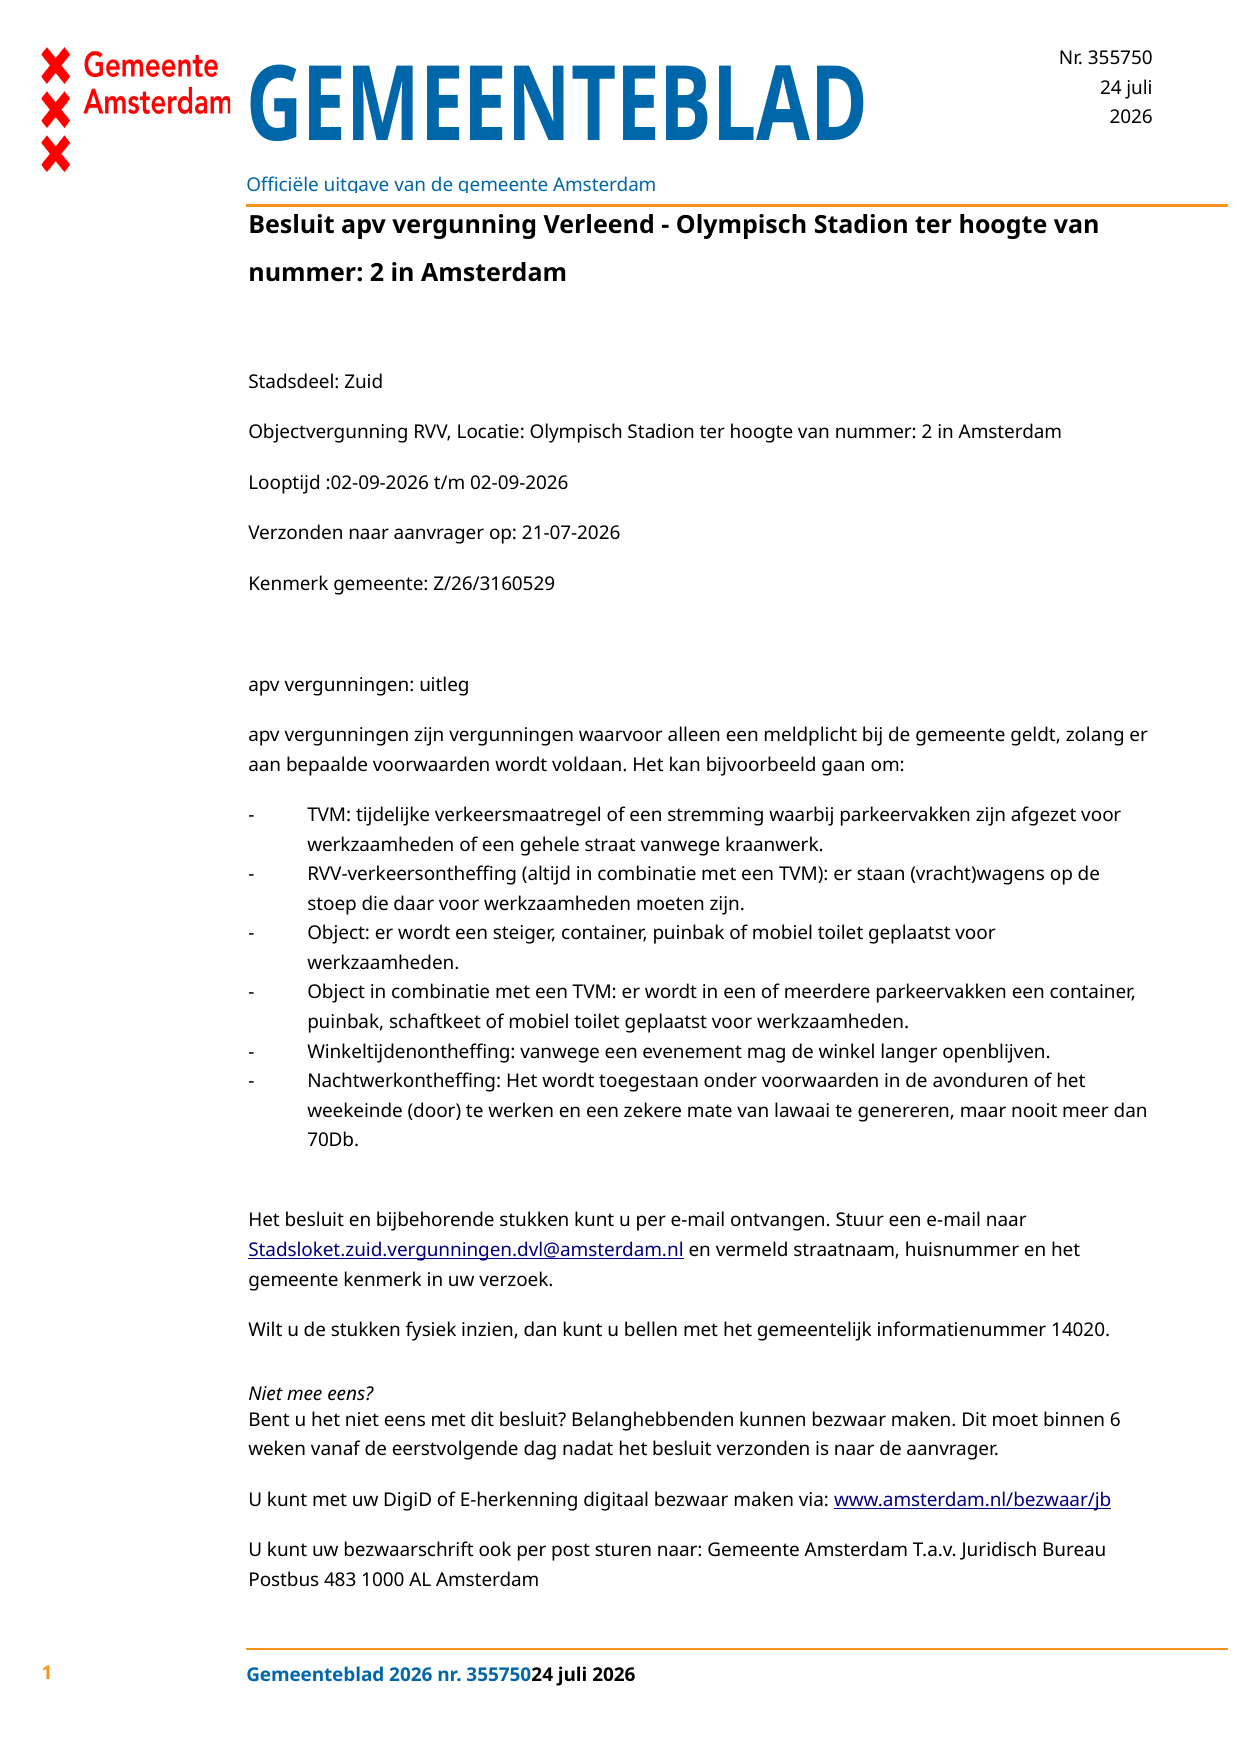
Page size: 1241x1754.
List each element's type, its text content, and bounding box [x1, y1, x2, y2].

text Stadsdeel: Zuid [248, 368, 1152, 394]
list Object in combinatie met een TVM: er wordt in een of meerdere parkeervakken een container, puinbak, schaftkeet of mobiel toilet geplaatst voor werkzaamheden. [248, 979, 1152, 1034]
text Bent u het niet eens met dit besluit? Belanghebbenden kunnen bezwaar maken. Dit moet binnen 6 weken vanaf de eerstvolgende dag nadat het besluit verzonden is naar de aanvrager. [248, 1406, 1152, 1461]
text U kunt uw bezwaarschrift ook per post sturen naar: Gemeente Amsterdam T.a.v. Juridisch Bureau Postbus 483 1000 AL Amsterdam [248, 1536, 1152, 1592]
text Het besluit en bijbehorende stukken kunt u per e-mail ontvangen. Stuur een e-mail naar Stadsloket.zuid.vergunningen.dvl@amsterdam.nl en vermeld straatnaam, huisnummer en het gemeente kenmerk in uw verzoek. [248, 1207, 1152, 1292]
picture [41, 47, 231, 172]
text U kunt met uw DigiD of E-herkenning digitaal bezwaar maken via: www.amsterdam.nl/bezwaar/jb [248, 1486, 1152, 1512]
text Kenmerk gemeente: Z/26/3160529 [248, 570, 1152, 596]
text Verzonden naar aanvrager op: 21-07-2026 [248, 519, 1152, 545]
text Niet mee eens? [248, 1380, 1152, 1406]
text Looptijd :02-09-2026 t/m 02-09-2026 [248, 469, 1152, 495]
text Besluit apv vergunning Verleend - Olympisch Stadion ter hoogte van nummer: 2 in Amsterdam [248, 207, 1152, 288]
list RVV-verkeersontheffing (altijd in combinatie met een TVM): er staan (vracht)wagens op de stoep die daar voor werkzaamheden moeten zijn. [248, 860, 1152, 916]
text apv vergunningen: uitleg [248, 671, 1152, 697]
text Wilt u de stukken fysiek inzien, dan kunt u bellen met het gemeentelijk informatienummer 14020. [248, 1316, 1152, 1342]
list TVM: tijdelijke verkeersmaatregel of een stremming waarbij parkeervakken zijn afgezet voor werkzaamheden of een gehele straat vanwege kraanwerk. [248, 801, 1152, 857]
text Objectvergunning RVV, Locatie: Olympisch Stadion ter hoogte van nummer: 2 in Amsterdam [248, 419, 1152, 444]
text apv vergunningen zijn vergunningen waarvoor alleen een meldplicht bij de gemeente geldt, zolang er aan bepaalde voorwaarden wordt voldaan. Het kan bijvoorbeeld gaan om: [248, 721, 1152, 777]
list Nachtwerkontheffing: Het wordt toegestaan onder voorwaarden in de avonduren of het weekeinde (door) te werken en een zekere mate van lawaai te genereren, maar nooit meer dan 70Db. [248, 1067, 1152, 1152]
list Winkeltijdenontheffing: vanwege een evenement mag de winkel langer openblijven. [248, 1038, 1152, 1064]
list Object: er wordt een steiger, container, puinbak of mobiel toilet geplaatst voor werkzaamheden. [248, 919, 1152, 975]
